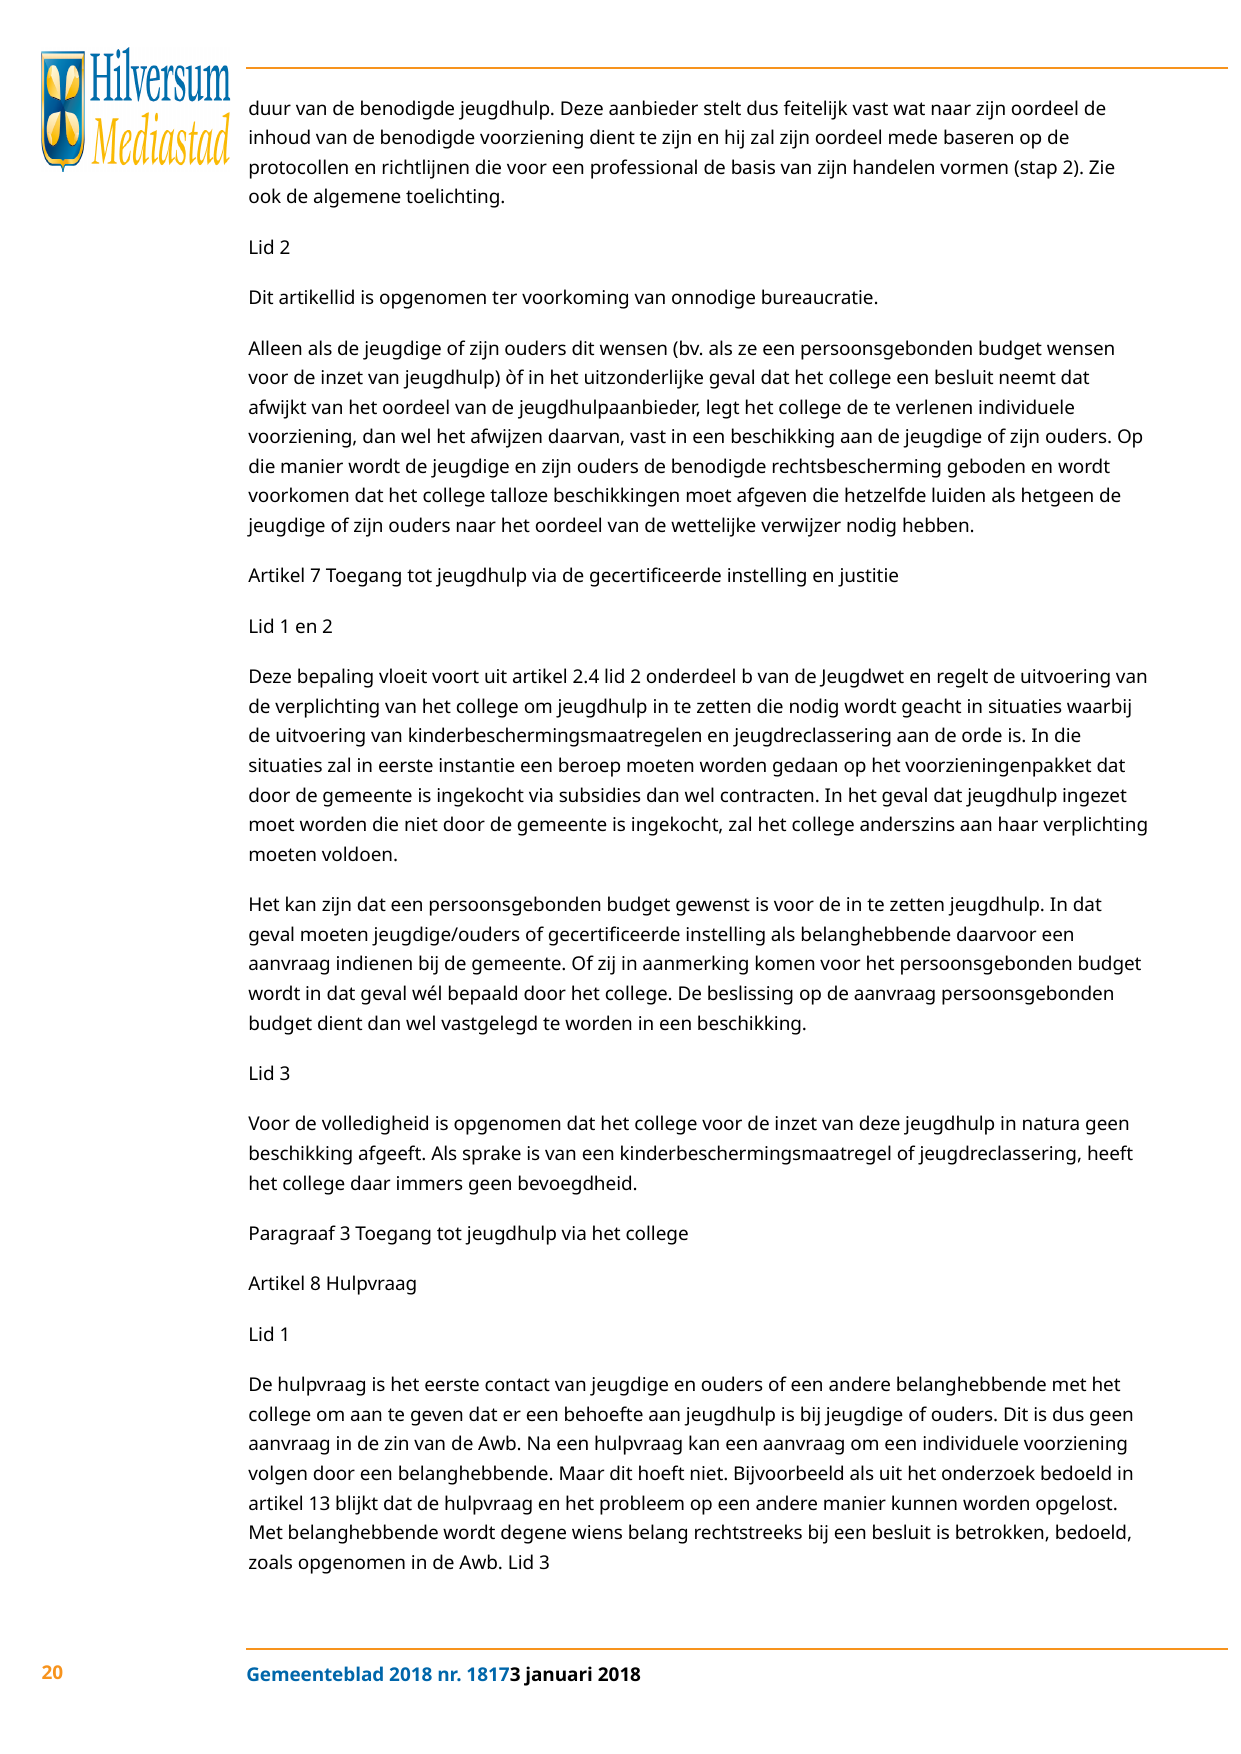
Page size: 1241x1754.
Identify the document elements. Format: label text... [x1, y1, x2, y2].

text Lid 2 [248, 234, 1152, 260]
text Alleen als de jeugdige of zijn ouders dit wensen (bv. als ze een persoonsgebonden budget wensen voor de inzet van jeugdhulp) òf in het uitzonderlijke geval dat het college een besluit neemt dat afwijkt van het oordeel van de jeugdhulpaanbieder, legt het college de te verlenen individuele voorziening, dan wel het afwijzen daarvan, vast in een beschikking aan de jeugdige of zijn ouders. Op die manier wordt de jeugdige en zijn ouders de benodigde rechtsbescherming geboden en wordt voorkomen dat het college talloze beschikkingen moet afgeven die hetzelfde luiden als hetgeen de jeugdige of zijn ouders naar het oordeel van de wettelijke verwijzer nodig hebben. [248, 335, 1152, 538]
text Het kan zijn dat een persoonsgebonden budget gewenst is voor de in te zetten jeugdhulp. In dat geval moeten jeugdige/ouders of gecertificeerde instelling als belanghebbende daarvoor een aanvraag indienen bij de gemeente. Of zij in aanmerking komen voor het persoonsgebonden budget wordt in dat geval wél bepaald door het college. De beslissing op de aanvraag persoonsgebonden budget dient dan wel vastgelegd te worden in een beschikking. [248, 891, 1152, 1036]
picture [41, 47, 231, 172]
text Artikel 8 Hulpvraag [248, 1271, 1152, 1296]
text De hulpvraag is het eerste contact van jeugdige en ouders of een andere belanghebbende met het college om aan te geven dat er een behoefte aan jeugdhulp is bij jeugdige of ouders. Dit is dus geen aanvraag in de zin van de Awb. Na een hulpvraag kan een aanvraag om een individuele voorziening volgen door een belanghebbende. Maar dit hoeft niet. Bijvoorbeeld als uit het onderzoek bedoeld in artikel 13 blijkt dat de hulpvraag en het probleem op een andere manier kunnen worden opgelost. Met belanghebbende wordt degene wiens belang rechtstreeks bij een besluit is betrokken, bedoeld, zoals opgenomen in de Awb. Lid 3 [248, 1371, 1152, 1575]
text Artikel 7 Toegang tot jeugdhulp via de gecertificeerde instelling en justitie [248, 563, 1152, 588]
text duur van de benodigde jeugdhulp. Deze aanbieder stelt dus feitelijk vast wat naar zijn oordeel de inhoud van de benodigde voorziening dient te zijn en hij zal zijn oordeel mede baseren op de protocollen en richtlijnen die voor een professional de basis van zijn handelen vormen (stap 2). Zie ook de algemene toelichting. [248, 95, 1152, 209]
text Voor de volledigheid is opgenomen dat het college voor de inzet van deze jeugdhulp in natura geen beschikking afgeeft. Als sprake is van een kinderbeschermingsmaatregel of jeugdreclassering, heeft het college daar immers geen bevoegdheid. [248, 1111, 1152, 1196]
text Lid 1 en 2 [248, 613, 1152, 639]
text Deze bepaling vloeit voort uit artikel 2.4 lid 2 onderdeel b van de Jeugdwet en regelt de uitvoering van de verplichting van het college om jeugdhulp in te zetten die nodig wordt geacht in situaties waarbij de uitvoering van kinderbeschermingsmaatregelen en jeugdreclassering aan de orde is. In die situaties zal in eerste instantie een beroep moeten worden gedaan op het voorzieningenpakket dat door de gemeente is ingekocht via subsidies dan wel contracten. In het geval dat jeugdhulp ingezet moet worden die niet door de gemeente is ingekocht, zal het college anderszins aan haar verplichting moeten voldoen. [248, 663, 1152, 867]
text Dit artikellid is opgenomen ter voorkoming van onnodige bureaucratie. [248, 284, 1152, 310]
text Lid 1 [248, 1321, 1152, 1347]
text Paragraaf 3 Toegang tot jeugdhulp via het college [248, 1220, 1152, 1246]
text Lid 3 [248, 1060, 1152, 1086]
